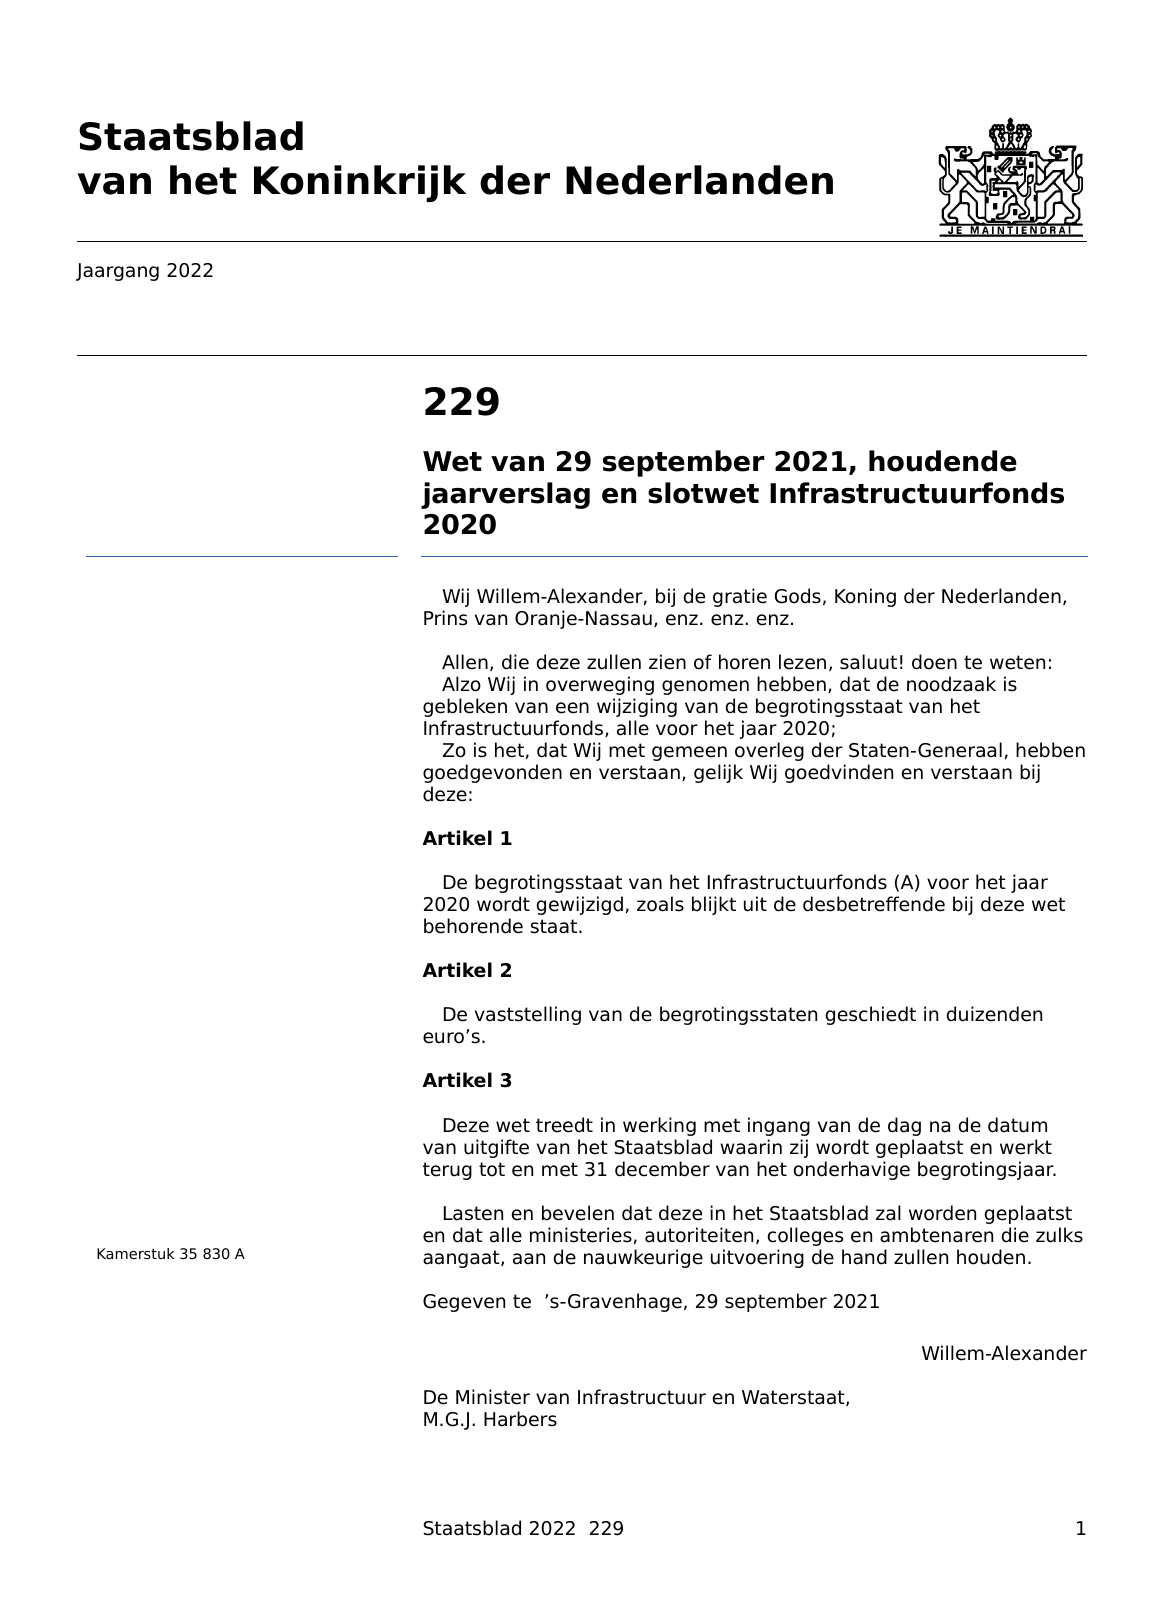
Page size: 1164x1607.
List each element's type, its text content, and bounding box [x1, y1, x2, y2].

subtitle Artikel 3 [422, 1070, 1087, 1092]
text De begrotingsstaat van het Infrastructuurfonds (A) voor het jaar 2020 wordt gewijzigd, zoals blijkt uit de desbetreffende bij deze wet behorende staat. [422, 872, 1087, 938]
table_header [886, 100, 1087, 241]
text Gegeven te ’s-Gravenhage, 29 september 2021 [422, 1291, 1087, 1313]
subtitle Artikel 2 [422, 960, 1087, 982]
text Wij Willem-Alexander, bij de gratie Gods, Koning der Nederlanden, Prins van Oranje-Nassau, enz. enz. enz. [422, 586, 1087, 629]
text De Minister van Infrastructuur en Waterstaat, M.G.J. Harbers [422, 1387, 1087, 1431]
subtitle 229 [422, 381, 1087, 424]
text Lasten en bevelen dat deze in het Staatsblad zal worden geplaatst en dat alle ministeries, autoriteiten, colleges en ambtenaren die zulks aangaat, aan de nauwkeurige uitvoering de hand zullen houden. [422, 1203, 1087, 1269]
text Zo is het, dat Wij met gemeen overleg der Staten-Generaal, hebben goedgevonden en verstaan, gelijk Wij goedvinden en verstaan bij deze: [422, 740, 1087, 806]
text Wet van 29 september 2021, houdende jaarverslag en slotwet Infrastructuurfonds 2020 [422, 447, 1087, 541]
text Allen, die deze zullen zien of horen lezen, saluut! doen te weten: [422, 652, 1087, 674]
table_header Staatsblad van het Koninkrijk der Nederlanden [77, 100, 886, 241]
subtitle Artikel 1 [422, 828, 1087, 850]
table_cell Jaargang 2022 [77, 242, 1087, 355]
text Alzo Wij in overweging genomen hebben, dat de noodzaak is gebleken van een wijziging van de begrotingsstaat van het Infrastructuurfonds, alle voor het jaar 2020; [422, 674, 1087, 740]
text Deze wet treedt in werking met ingang van de dag na de datum van uitgifte van het Staatsblad waarin zij wordt geplaatst en werkt terug tot en met 31 december van het onderhavige begrotingsjaar. [422, 1114, 1087, 1181]
text Kamerstuk 35 830 A [77, 1246, 396, 1263]
text De vaststelling van de begrotingsstaten geschiedt in duizenden euro’s. [422, 1004, 1087, 1048]
picture [936, 115, 1087, 240]
text Willem-Alexander [422, 1343, 1087, 1365]
